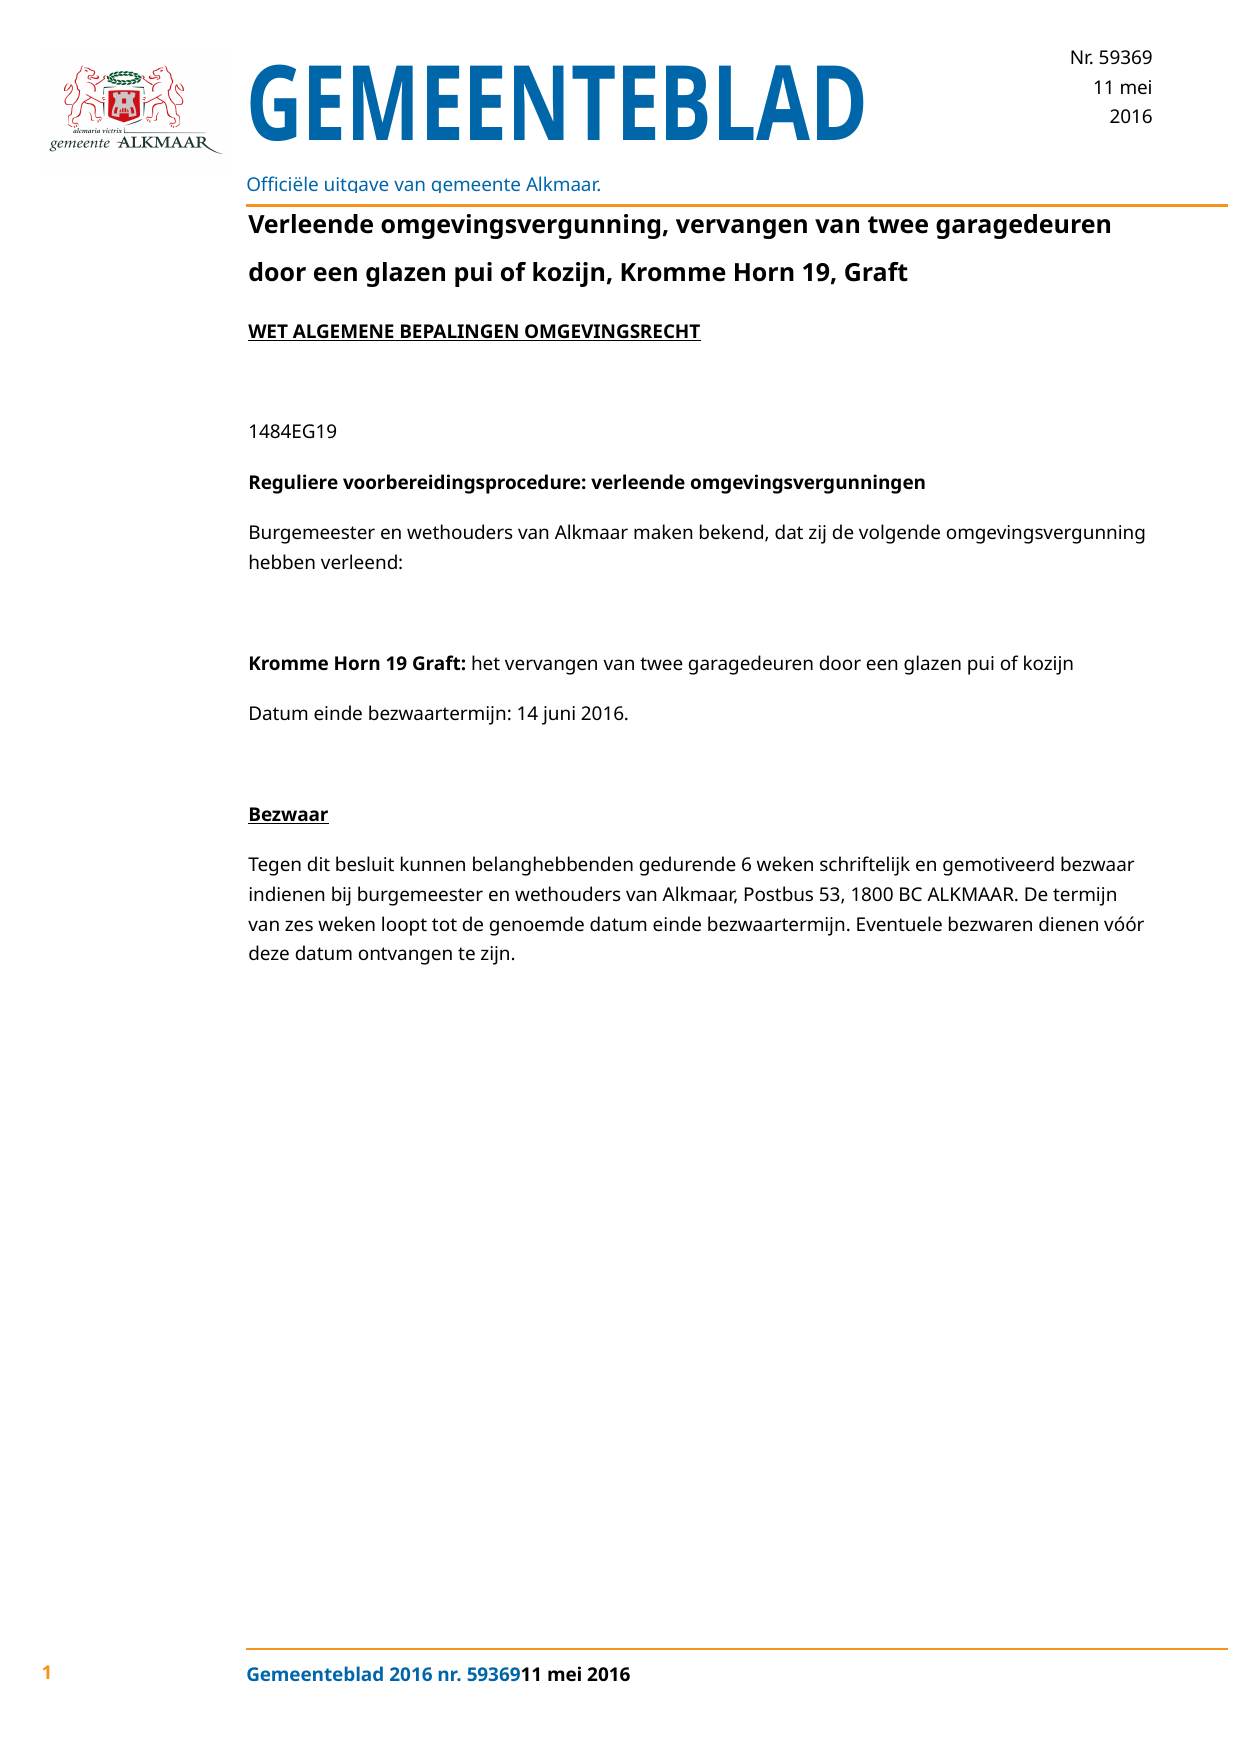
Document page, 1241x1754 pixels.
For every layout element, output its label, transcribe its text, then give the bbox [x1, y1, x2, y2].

text Reguliere voorbereidingsprocedure: verleende omgevingsvergunningen [248, 469, 1152, 495]
text Kromme Horn 19 Graft: het vervangen van twee garagedeuren door een glazen pui of kozijn [248, 650, 1152, 676]
text Verleende omgevingsvergunning, vervangen van twee garagedeuren door een glazen pui of kozijn, Kromme Horn 19, Graft [248, 207, 1152, 288]
text Datum einde bezwaartermijn: 14 juni 2016. [248, 700, 1152, 726]
text 1484EG19 [248, 419, 1152, 444]
text WET ALGEMENE BEPALINGEN OMGEVINGSRECHT [248, 318, 1152, 344]
text Tegen dit besluit kunnen belanghebbenden gedurende 6 weken schriftelijk en gemotiveerd bezwaar indienen bij burgemeester en wethouders van Alkmaar, Postbus 53, 1800 BC ALKMAAR. De termijn van zes weken loopt tot de genoemde datum einde bezwaartermijn. Eventuele bezwaren dienen vóór deze datum ontvangen te zijn. [248, 852, 1152, 966]
picture [41, 47, 231, 172]
text Bezwaar [248, 801, 1152, 827]
text Burgemeester en wethouders van Alkmaar maken bekend, dat zij de volgende omgevingsvergunning hebben verleend: [248, 519, 1152, 575]
